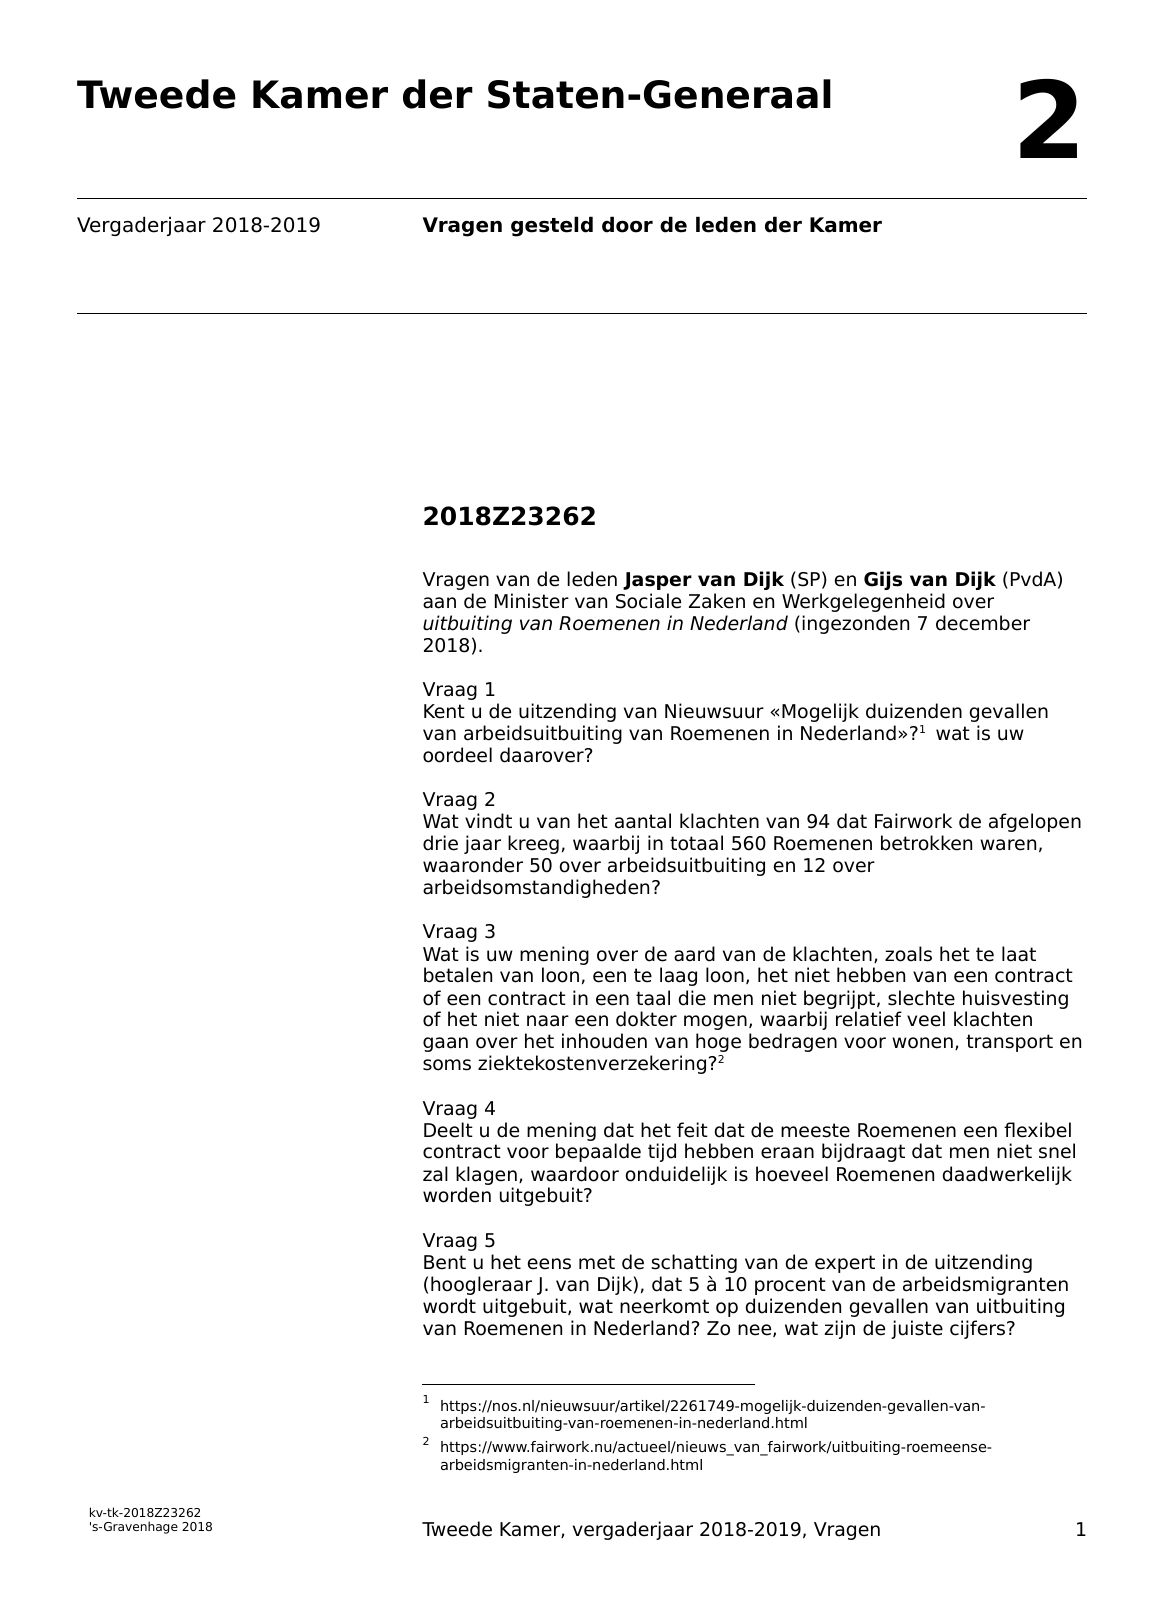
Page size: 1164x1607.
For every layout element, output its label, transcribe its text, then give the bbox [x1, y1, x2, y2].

text Vraag 2 [422, 789, 1087, 811]
text Vraag 1 [422, 679, 1087, 701]
text https://www.fairwork.nu/actueel/nieuws_van_fairwork/uitbuiting-roemeense-arbeidsmigranten-in-nederland.html [422, 1435, 1087, 1474]
text Vraag 5 [422, 1229, 1087, 1252]
text Deelt u de mening dat het feit dat de meeste Roemenen een flexibel contract voor bepaalde tijd hebben eraan bijdraagt dat men niet snel zal klagen, waardoor onduidelijk is hoeveel Roemenen daadwerkelijk worden uitgebuit? [422, 1119, 1087, 1207]
text 's-Gravenhage 2018 [88, 1520, 323, 1534]
text Bent u het eens met de schatting van de expert in de uitzending (hoogleraar J. van Dijk), dat 5 à 10 procent van de arbeidsmigranten wordt uitgebuit, wat neerkomt op duizenden gevallen van uitbuiting van Roemenen in Nederland? Zo nee, wat zijn de juiste cijfers? [422, 1252, 1087, 1339]
text Wat is uw mening over de aard van de klachten, zoals het te laat betalen van loon, een te laag loon, het niet hebben van een contract of een contract in een taal die men niet begrijpt, slechte huisvesting of het niet naar een dokter mogen, waarbij relatief veel klachten gaan over het inhouden van hoge bedragen voor wonen, transport en soms ziektekostenverzekering? [422, 943, 1087, 1075]
text Kent u de uitzending van Nieuwsuur «Mogelijk duizenden gevallen van arbeidsuitbuiting van Roemenen in Nederland»? wat is uw oordeel daarover? [422, 701, 1087, 767]
text Vraag 4 [422, 1097, 1087, 1119]
text Vragen van de leden Jasper van Dijk (SP) en Gijs van Dijk (PvdA) aan de Minister van Sociale Zaken en Werkgelegenheid over uitbuiting van Roemenen in Nederland (ingezonden 7 december 2018). [422, 569, 1087, 657]
table_header Tweede Kamer der Staten-Generaal [77, 59, 886, 198]
text https://nos.nl/nieuwsuur/artikel/2261749-mogelijk-duizenden-gevallen-van-arbeidsuitbuiting-van-roemenen-in-nederland.html [422, 1393, 1087, 1432]
text Wat vindt u van het aantal klachten van 94 dat Fairwork de afgelopen drie jaar kreeg, waarbij in totaal 560 Roemenen betrokken waren, waaronder 50 over arbeidsuitbuiting en 12 over arbeidsomstandigheden? [422, 811, 1087, 899]
text kv-tk-2018Z23262 [88, 1506, 323, 1520]
table_cell Vergaderjaar 2018-2019 [77, 199, 422, 313]
text Vraag 3 [422, 921, 1087, 943]
text 2018Z23262 [422, 502, 1087, 531]
table_cell Vragen gesteld door de leden der Kamer [422, 199, 1087, 313]
table_header 2 [886, 59, 1087, 198]
